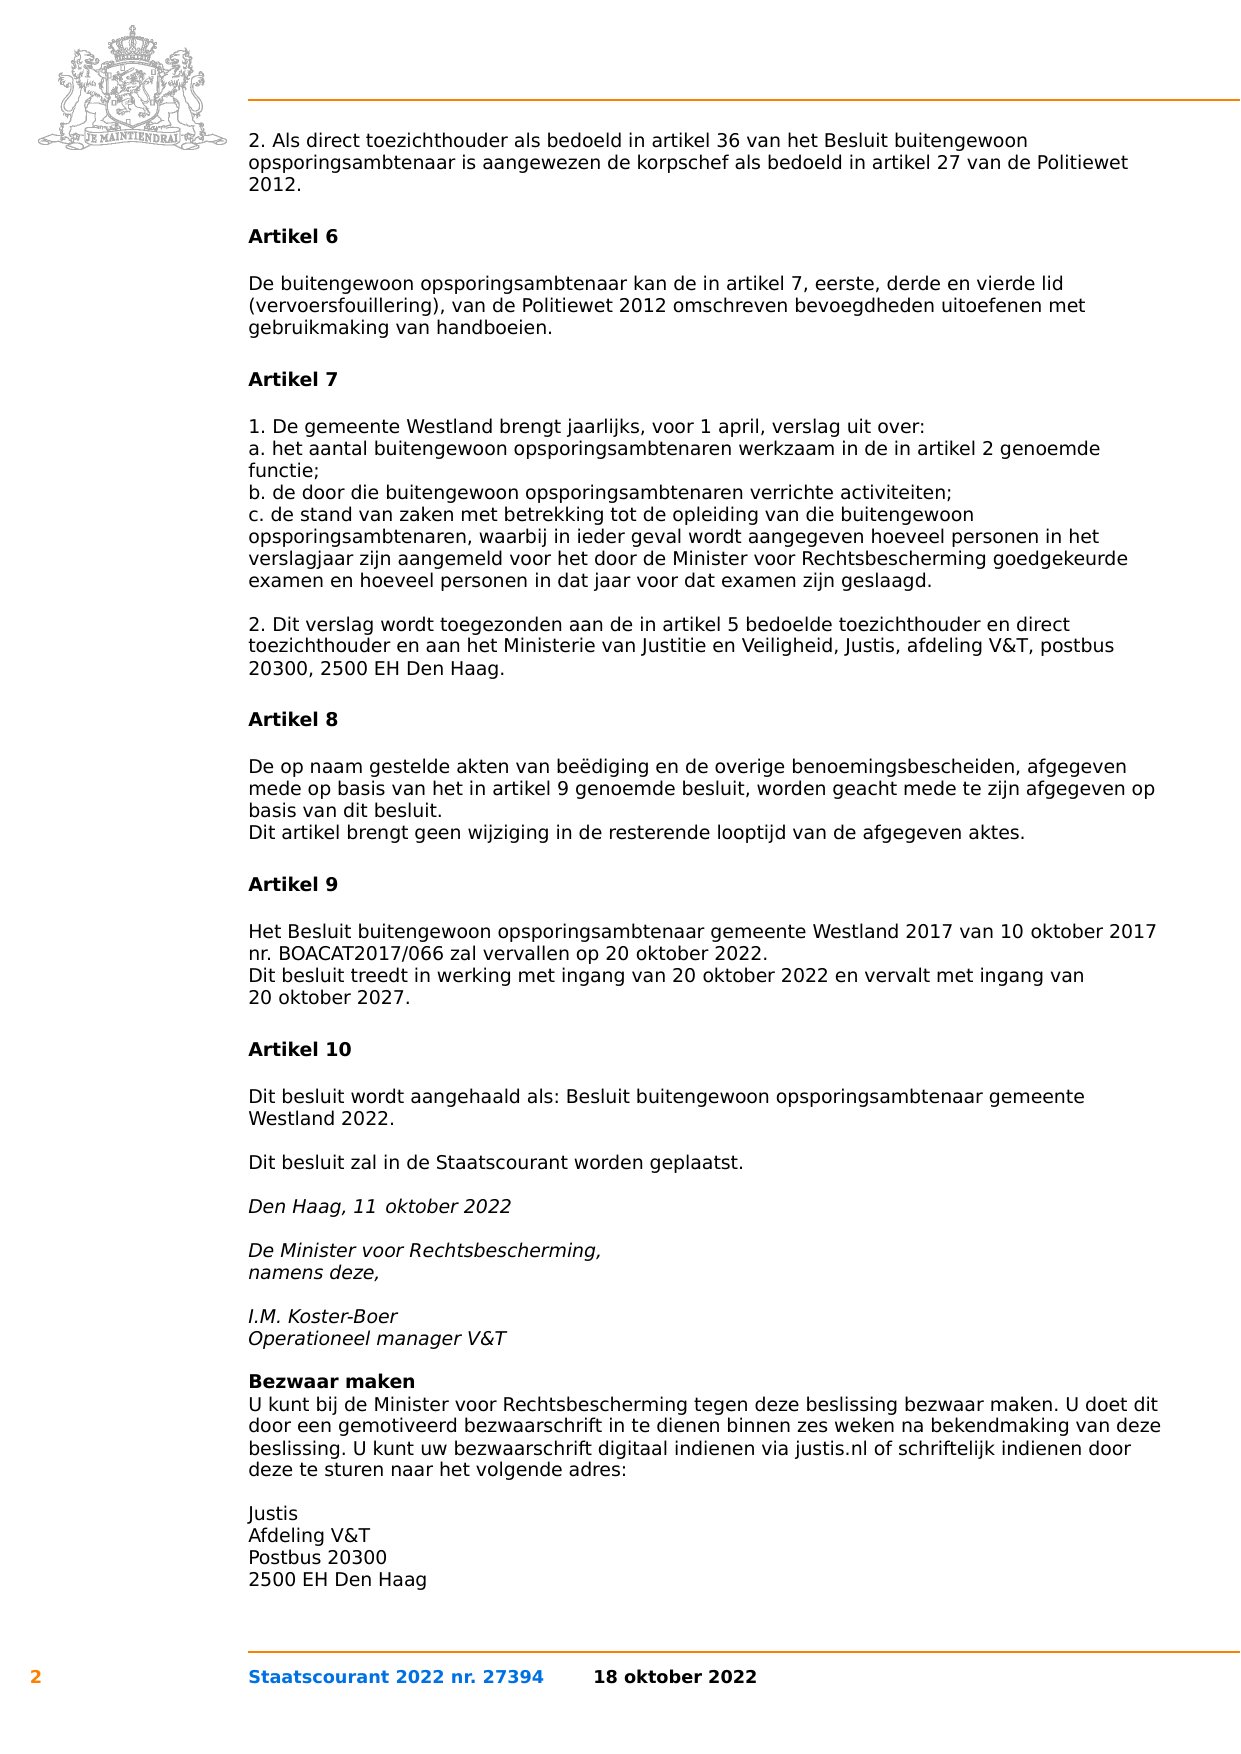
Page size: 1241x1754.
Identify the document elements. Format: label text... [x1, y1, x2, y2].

subtitle Artikel 6 [248, 226, 1163, 248]
text 2. Als direct toezichthouder als bedoeld in artikel 36 van het Besluit buitengewoon opsporingsambtenaar is aangewezen de korpschef als bedoeld in artikel 27 van de Politiewet 2012. [248, 130, 1163, 196]
text Postbus 20300 [248, 1547, 1163, 1569]
text a. het aantal buitengewoon opsporingsambtenaren werkzaam in de in artikel 2 genoemde functie; [248, 438, 1163, 482]
subtitle Artikel 10 [248, 1039, 1163, 1061]
text Dit besluit wordt aangehaald als: Besluit buitengewoon opsporingsambtenaar gemeente Westland 2022. [248, 1086, 1163, 1130]
subtitle Artikel 9 [248, 874, 1163, 896]
text De Minister voor Rechtsbescherming, namens deze, I.M. Koster-Boer Operationeel manager V&T [248, 1240, 1163, 1349]
subtitle Artikel 8 [248, 709, 1163, 731]
text De buitengewoon opsporingsambtenaar kan de in artikel 7, eerste, derde en vierde lid (vervoersfouillering), van de Politiewet 2012 omschreven bevoegdheden uitoefenen met gebruikmaking van handboeien. [248, 273, 1163, 339]
text Dit besluit treedt in werking met ingang van 20 oktober 2022 en vervalt met ingang van 20 oktober 2027. [248, 965, 1163, 1009]
text De op naam gestelde akten van beëdiging en de overige benoemingsbescheiden, afgegeven mede op basis van het in artikel 9 genoemde besluit, worden geacht mede te zijn afgegeven op basis van dit besluit. [248, 756, 1163, 822]
text Justis [248, 1503, 1163, 1525]
text c. de stand van zaken met betrekking tot de opleiding van die buitengewoon opsporingsambtenaren, waarbij in ieder geval wordt aangegeven hoeveel personen in het verslagjaar zijn aangemeld voor het door de Minister voor Rechtsbescherming goedgekeurde examen en hoeveel personen in dat jaar voor dat examen zijn geslaagd. [248, 504, 1163, 592]
text 1. De gemeente Westland brengt jaarlijks, voor 1 april, verslag uit over: [248, 416, 1163, 438]
text Bezwaar maken [248, 1371, 1163, 1393]
text Afdeling V&T [248, 1525, 1163, 1547]
text Dit artikel brengt geen wijziging in de resterende looptijd van de afgegeven aktes. [248, 822, 1163, 844]
text b. de door die buitengewoon opsporingsambtenaren verrichte activiteiten; [248, 482, 1163, 504]
text Dit besluit zal in de Staatscourant worden geplaatst. [248, 1152, 1163, 1174]
text 2500 EH Den Haag [248, 1569, 1163, 1591]
picture [38, 25, 227, 150]
text 2. Dit verslag wordt toegezonden aan de in artikel 5 bedoelde toezichthouder en direct toezichthouder en aan het Ministerie van Justitie en Veiligheid, Justis, afdeling V&T, postbus 20300, 2500 EH Den Haag. [248, 613, 1163, 679]
text Het Besluit buitengewoon opsporingsambtenaar gemeente Westland 2017 van 10 oktober 2017 nr. BOACAT2017/066 zal vervallen op 20 oktober 2022. [248, 921, 1163, 965]
text Den Haag, 11 oktober 2022 [248, 1196, 1163, 1218]
subtitle Artikel 7 [248, 369, 1163, 391]
text U kunt bij de Minister voor Rechtsbescherming tegen deze beslissing bezwaar maken. U doet dit door een gemotiveerd bezwaarschrift in te dienen binnen zes weken na bekendmaking van deze beslissing. U kunt uw bezwaarschrift digitaal indienen via justis.nl of schriftelijk indienen door deze te sturen naar het volgende adres: [248, 1393, 1163, 1481]
